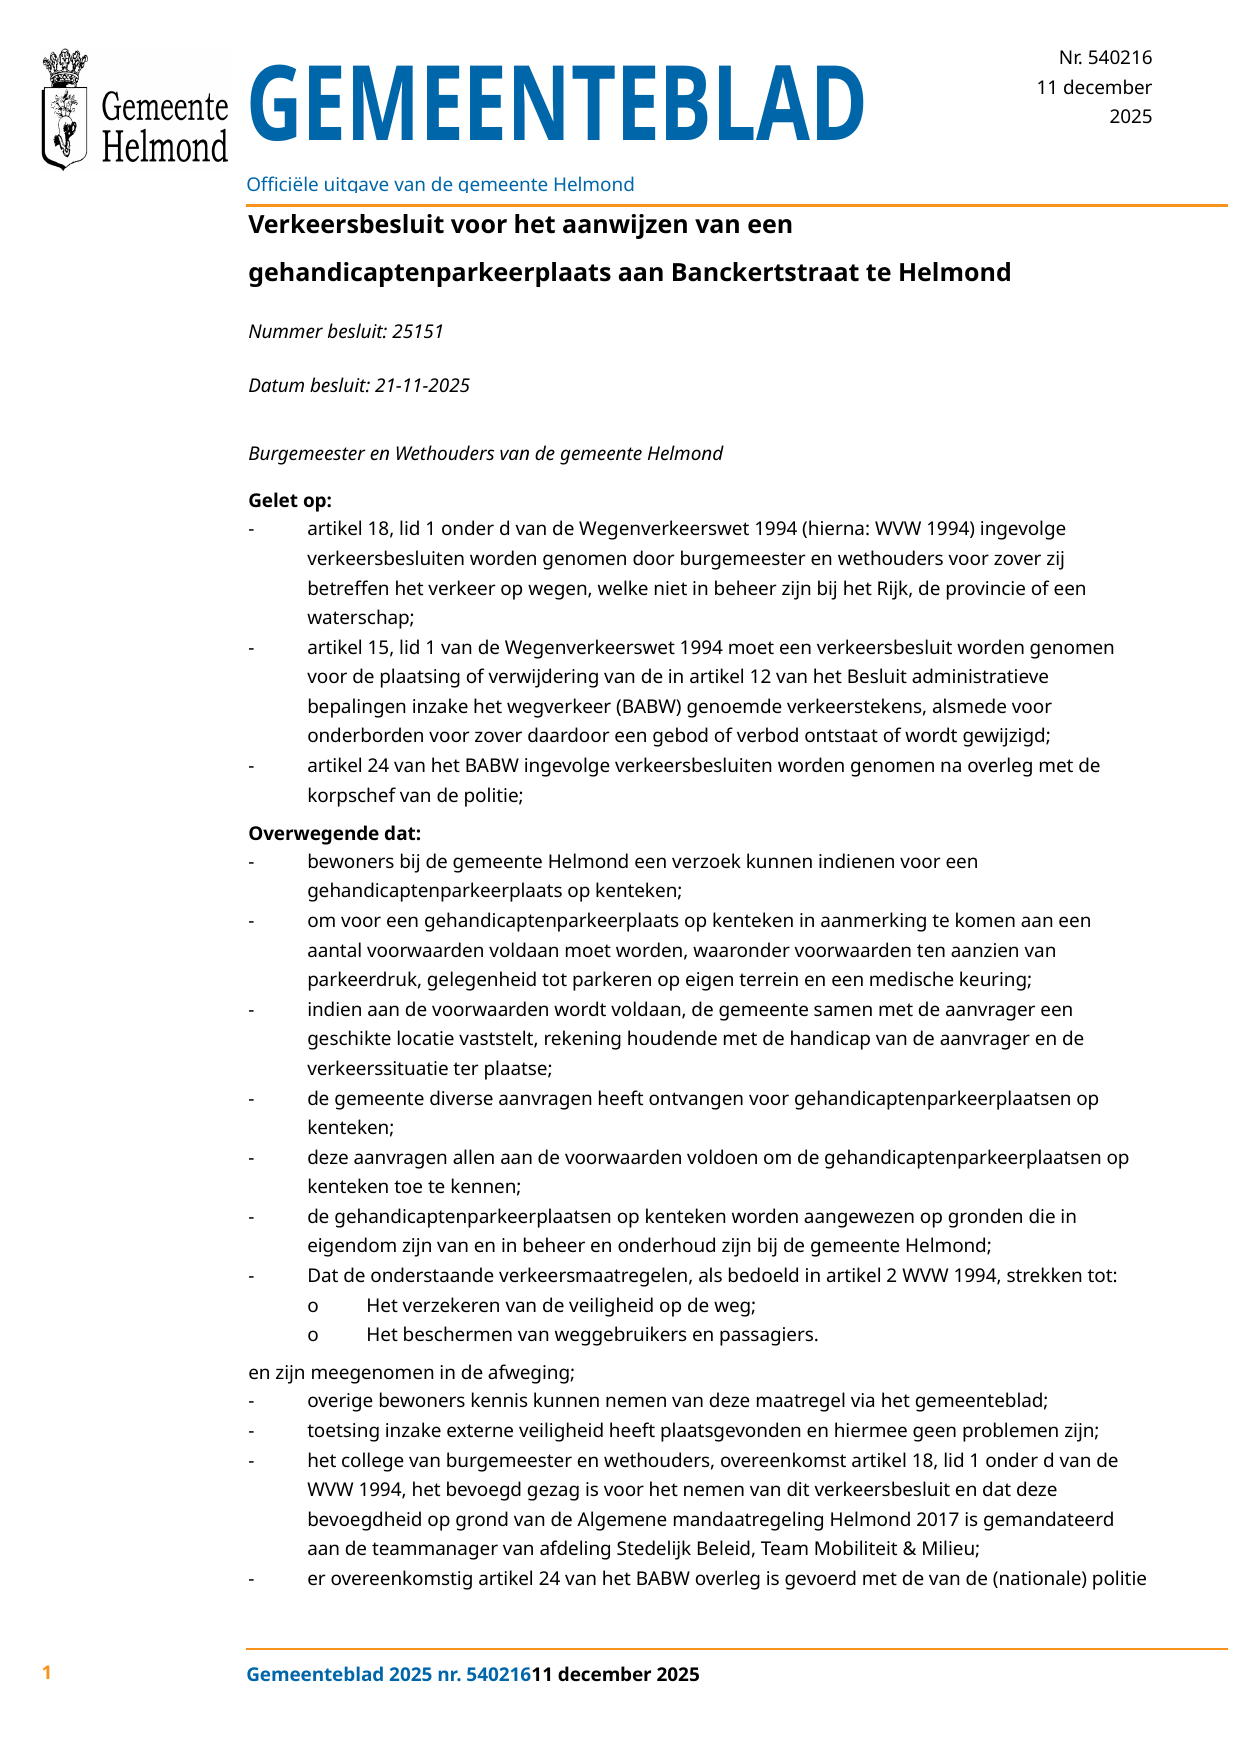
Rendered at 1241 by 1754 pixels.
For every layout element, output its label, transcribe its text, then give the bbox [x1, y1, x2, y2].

picture [41, 47, 231, 172]
text Verkeersbesluit voor het aanwijzen van een gehandicaptenparkeerplaats aan Banckertstraat te Helmond [248, 207, 1152, 288]
list indien aan de voorwaarden wordt voldaan, de gemeente samen met de aanvrager een geschikte locatie vaststelt, rekening houdende met de handicap van de aanvrager en de verkeerssituatie ter plaatse; [248, 996, 1152, 1081]
list de gehandicaptenparkeerplaatsen op kenteken worden aangewezen op gronden die in eigendom zijn van en in beheer en onderhoud zijn bij de gemeente Helmond; [248, 1203, 1152, 1258]
list deze aanvragen allen aan de voorwaarden voldoen om de gehandicaptenparkeerplaatsen op kenteken toe te kennen; [248, 1144, 1152, 1199]
text Gelet op: [248, 487, 1152, 513]
list artikel 18, lid 1 onder d van de Wegenverkeerswet 1994 (hierna: WVW 1994) ingevolge verkeersbesluiten worden genomen door burgemeester en wethouders voor zover zij betreffen het verkeer op wegen, welke niet in beheer zijn bij het Rijk, de provincie of een waterschap; [248, 516, 1152, 630]
list Het verzekeren van de veiligheid op de weg; [307, 1292, 1152, 1318]
list de gemeente diverse aanvragen heeft ontvangen voor gehandicaptenparkeerplaatsen op kenteken; [248, 1085, 1152, 1140]
list om voor een gehandicaptenparkeerplaats op kenteken in aanmerking te komen aan een aantal voorwaarden voldaan moet worden, waaronder voorwaarden ten aanzien van parkeerdruk, gelegenheid tot parkeren op eigen terrein en een medische keuring; [248, 907, 1152, 992]
list Het beschermen van weggebruikers en passagiers. [307, 1321, 1152, 1347]
text Burgemeester en Wethouders van de gemeente Helmond [248, 440, 1152, 465]
list bewoners bij de gemeente Helmond een verzoek kunnen indienen voor een gehandicaptenparkeerplaats op kenteken; [248, 848, 1152, 903]
list artikel 24 van het BABW ingevolge verkeersbesluiten worden genomen na overleg met de korpschef van de politie; [248, 752, 1152, 808]
list artikel 15, lid 1 van de Wegenverkeerswet 1994 moet een verkeersbesluit worden genomen voor de plaatsing of verwijdering van de in artikel 12 van het Besluit administratieve bepalingen inzake het wegverkeer (BABW) genoemde verkeerstekens, alsmede voor onderborden voor zover daardoor een gebod of verbod ontstaat of wordt gewijzigd; [248, 634, 1152, 748]
list Dat de onderstaande verkeersmaatregelen, als bedoeld in artikel 2 WVW 1994, strekken tot: [248, 1262, 1152, 1288]
text Nummer besluit: 25151 [248, 318, 1152, 344]
list er overeenkomstig artikel 24 van het BABW overleg is gevoerd met de van de (nationale) politie [248, 1565, 1152, 1591]
text Overwegende dat: [248, 820, 1152, 846]
list overige bewoners kennis kunnen nemen van deze maatregel via het gemeenteblad; [248, 1388, 1152, 1413]
list het college van burgemeester en wethouders, overeenkomst artikel 18, lid 1 onder d van de WVW 1994, het bevoegd gezag is voor het nemen van dit verkeersbesluit en dat deze bevoegdheid op grond van de Algemene mandaatregeling Helmond 2017 is gemandateerd aan de teammanager van afdeling Stedelijk Beleid, Team Mobiliteit & Milieu; [248, 1447, 1152, 1561]
text Datum besluit: 21-11-2025 [248, 372, 1152, 398]
list toetsing inzake externe veiligheid heeft plaatsgevonden en hiermee geen problemen zijn; [248, 1417, 1152, 1443]
text en zijn meegenomen in de afweging; [248, 1359, 1152, 1385]
